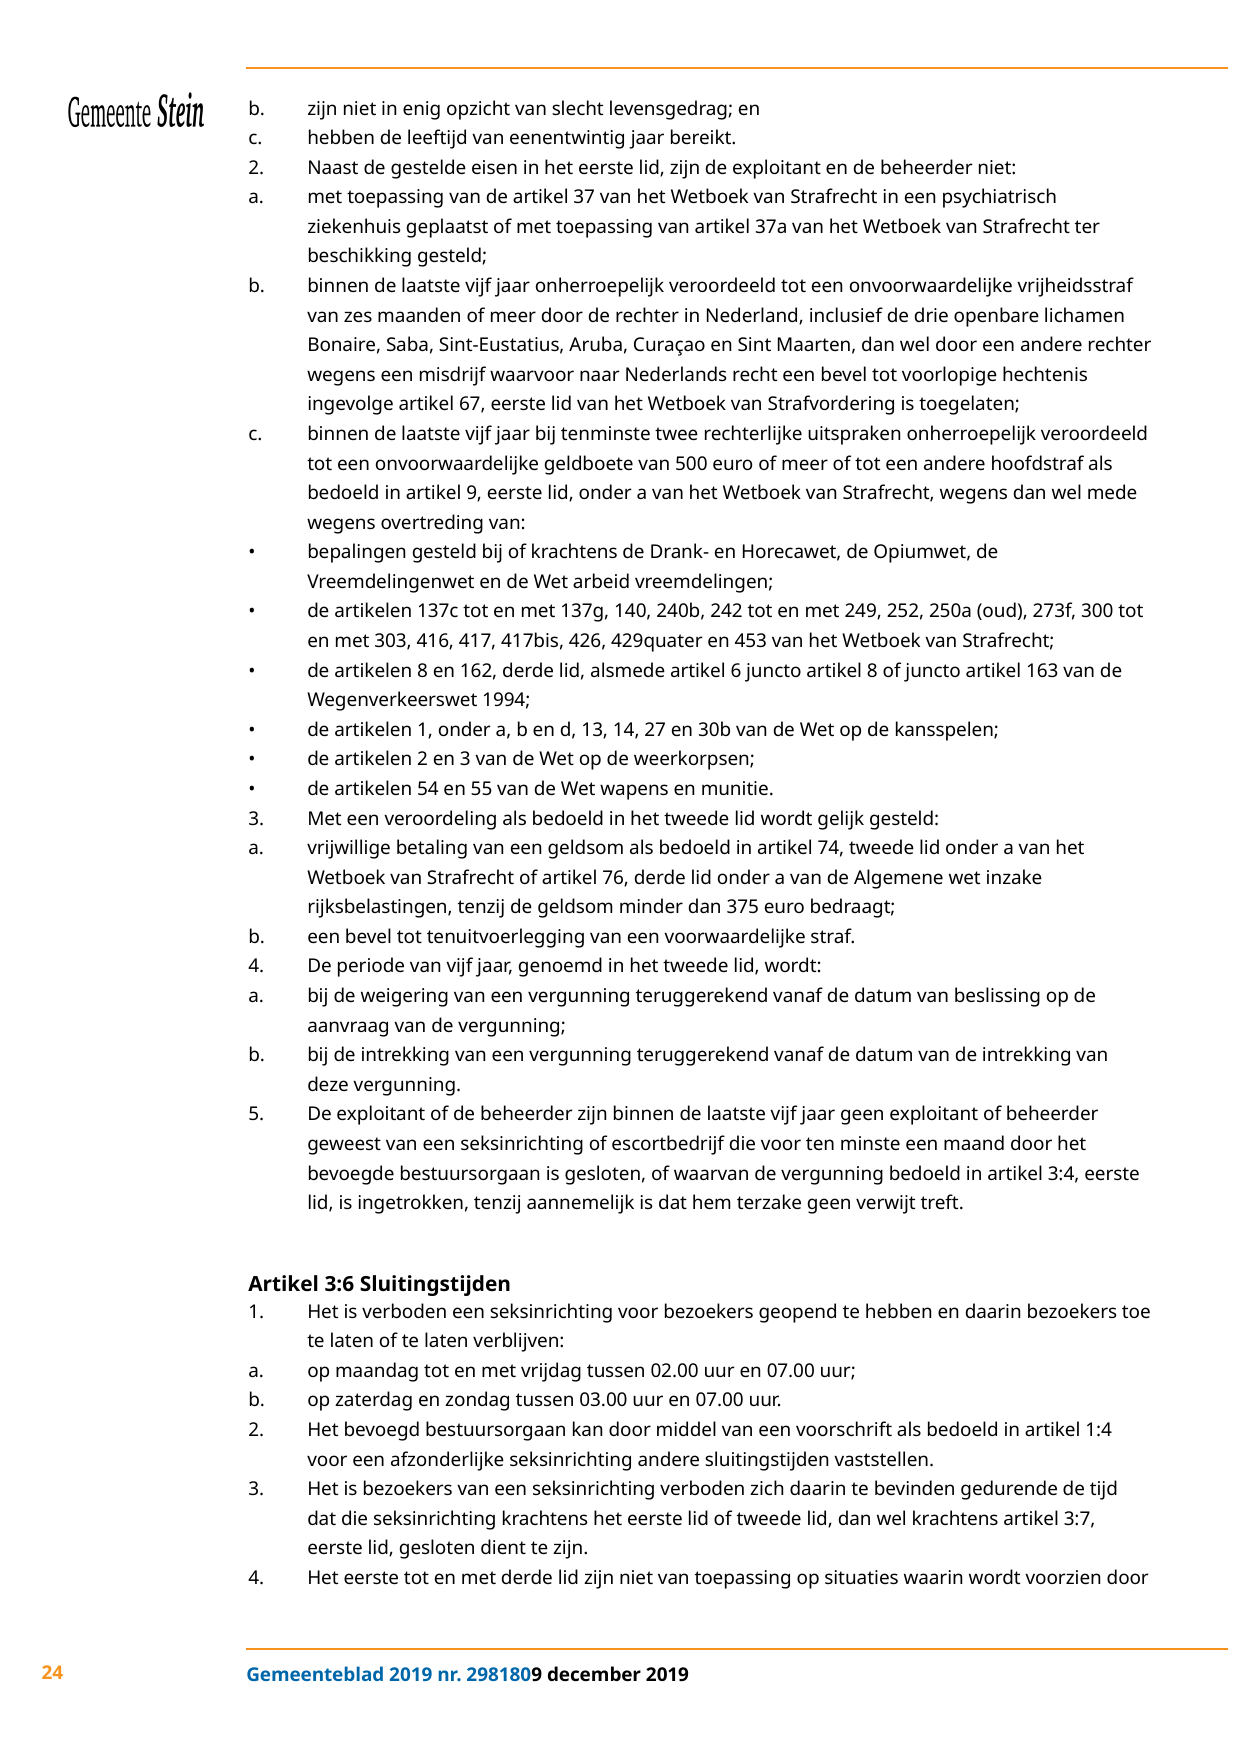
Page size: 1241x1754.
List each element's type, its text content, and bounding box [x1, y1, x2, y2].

list Met een veroordeling als bedoeld in het tweede lid wordt gelijk gesteld: [248, 805, 1152, 831]
list op maandag tot en met vrijdag tussen 02.00 uur en 07.00 uur; [248, 1357, 1152, 1383]
picture [41, 47, 231, 172]
list De exploitant of de beheerder zijn binnen de laatste vijf jaar geen exploitant of beheerder geweest van een seksinrichting of escortbedrijf die voor ten minste een maand door het bevoegde bestuursorgaan is gesloten, of waarvan de vergunning bedoeld in artikel 3:4, eerste lid, is ingetrokken, tenzij aannemelijk is dat hem terzake geen verwijt treft. [248, 1101, 1152, 1215]
list binnen de laatste vijf jaar bij tenminste twee rechterlijke uitspraken onherroepelijk veroordeeld tot een onvoorwaardelijke geldboete van 500 euro of meer of tot een andere hoofdstraf als bedoeld in artikel 9, eerste lid, onder a van het Wetboek van Strafrecht, wegens dan wel mede wegens overtreding van: [248, 420, 1152, 535]
list vrijwillige betaling van een geldsom als bedoeld in artikel 74, tweede lid onder a van het Wetboek van Strafrecht of artikel 76, derde lid onder a van de Algemene wet inzake rijksbelastingen, tenzij de geldsom minder dan 375 euro bedraagt; [248, 834, 1152, 919]
list bij de intrekking van een vergunning teruggerekend vanaf de datum van de intrekking van deze vergunning. [248, 1041, 1152, 1097]
list de artikelen 1, onder a, b en d, 13, 14, 27 en 30b van de Wet op de kansspelen; [248, 716, 1152, 742]
list binnen de laatste vijf jaar onherroepelijk veroordeeld tot een onvoorwaardelijke vrijheidsstraf van zes maanden of meer door de rechter in Nederland, inclusief de drie openbare lichamen Bonaire, Saba, Sint-Eustatius, Aruba, Curaçao en Sint Maarten, dan wel door een andere rechter wegens een misdrijf waarvoor naar Nederlands recht een bevel tot voorlopige hechtenis ingevolge artikel 67, eerste lid van het Wetboek van Strafvordering is toegelaten; [248, 272, 1152, 416]
list de artikelen 8 en 162, derde lid, alsmede artikel 6 juncto artikel 8 of juncto artikel 163 van de Wegenverkeerswet 1994; [248, 657, 1152, 712]
list bepalingen gesteld bij of krachtens de Drank- en Horecawet, de Opiumwet, de Vreemdelingenwet en de Wet arbeid vreemdelingen; [248, 538, 1152, 594]
list bij de weigering van een vergunning teruggerekend vanaf de datum van beslissing op de aanvraag van de vergunning; [248, 982, 1152, 1038]
list een bevel tot tenuitvoerlegging van een voorwaardelijke straf. [248, 923, 1152, 949]
list Het eerste tot en met derde lid zijn niet van toepassing op situaties waarin wordt voorzien door [248, 1564, 1152, 1590]
list Naast de gestelde eisen in het eerste lid, zijn de exploitant en de beheerder niet: [248, 154, 1152, 180]
list op zaterdag en zondag tussen 03.00 uur en 07.00 uur. [248, 1387, 1152, 1412]
list De periode van vijf jaar, genoemd in het tweede lid, wordt: [248, 953, 1152, 978]
list de artikelen 2 en 3 van de Wet op de weerkorpsen; [248, 746, 1152, 771]
list Het is verboden een seksinrichting voor bezoekers geopend te hebben en daarin bezoekers toe te laten of te laten verblijven: [248, 1298, 1152, 1353]
list de artikelen 137c tot en met 137g, 140, 240b, 242 tot en met 249, 252, 250a (oud), 273f, 300 tot en met 303, 416, 417, 417bis, 426, 429quater en 453 van het Wetboek van Strafrecht; [248, 598, 1152, 653]
text Artikel 3:6 Sluitingstijden [248, 1269, 1152, 1298]
list Het bevoegd bestuursorgaan kan door middel van een voorschrift als bedoeld in artikel 1:4 voor een afzonderlijke seksinrichting andere sluitingstijden vaststellen. [248, 1416, 1152, 1471]
list zijn niet in enig opzicht van slecht levensgedrag; en [248, 95, 1152, 121]
list hebben de leeftijd van eenentwintig jaar bereikt. [248, 124, 1152, 150]
list Het is bezoekers van een seksinrichting verboden zich daarin te bevinden gedurende de tijd dat die seksinrichting krachtens het eerste lid of tweede lid, dan wel krachtens artikel 3:7, eerste lid, gesloten dient te zijn. [248, 1475, 1152, 1560]
list met toepassing van de artikel 37 van het Wetboek van Strafrecht in een psychiatrisch ziekenhuis geplaatst of met toepassing van artikel 37a van het Wetboek van Strafrecht ter beschikking gesteld; [248, 183, 1152, 268]
list de artikelen 54 en 55 van de Wet wapens en munitie. [248, 775, 1152, 801]
